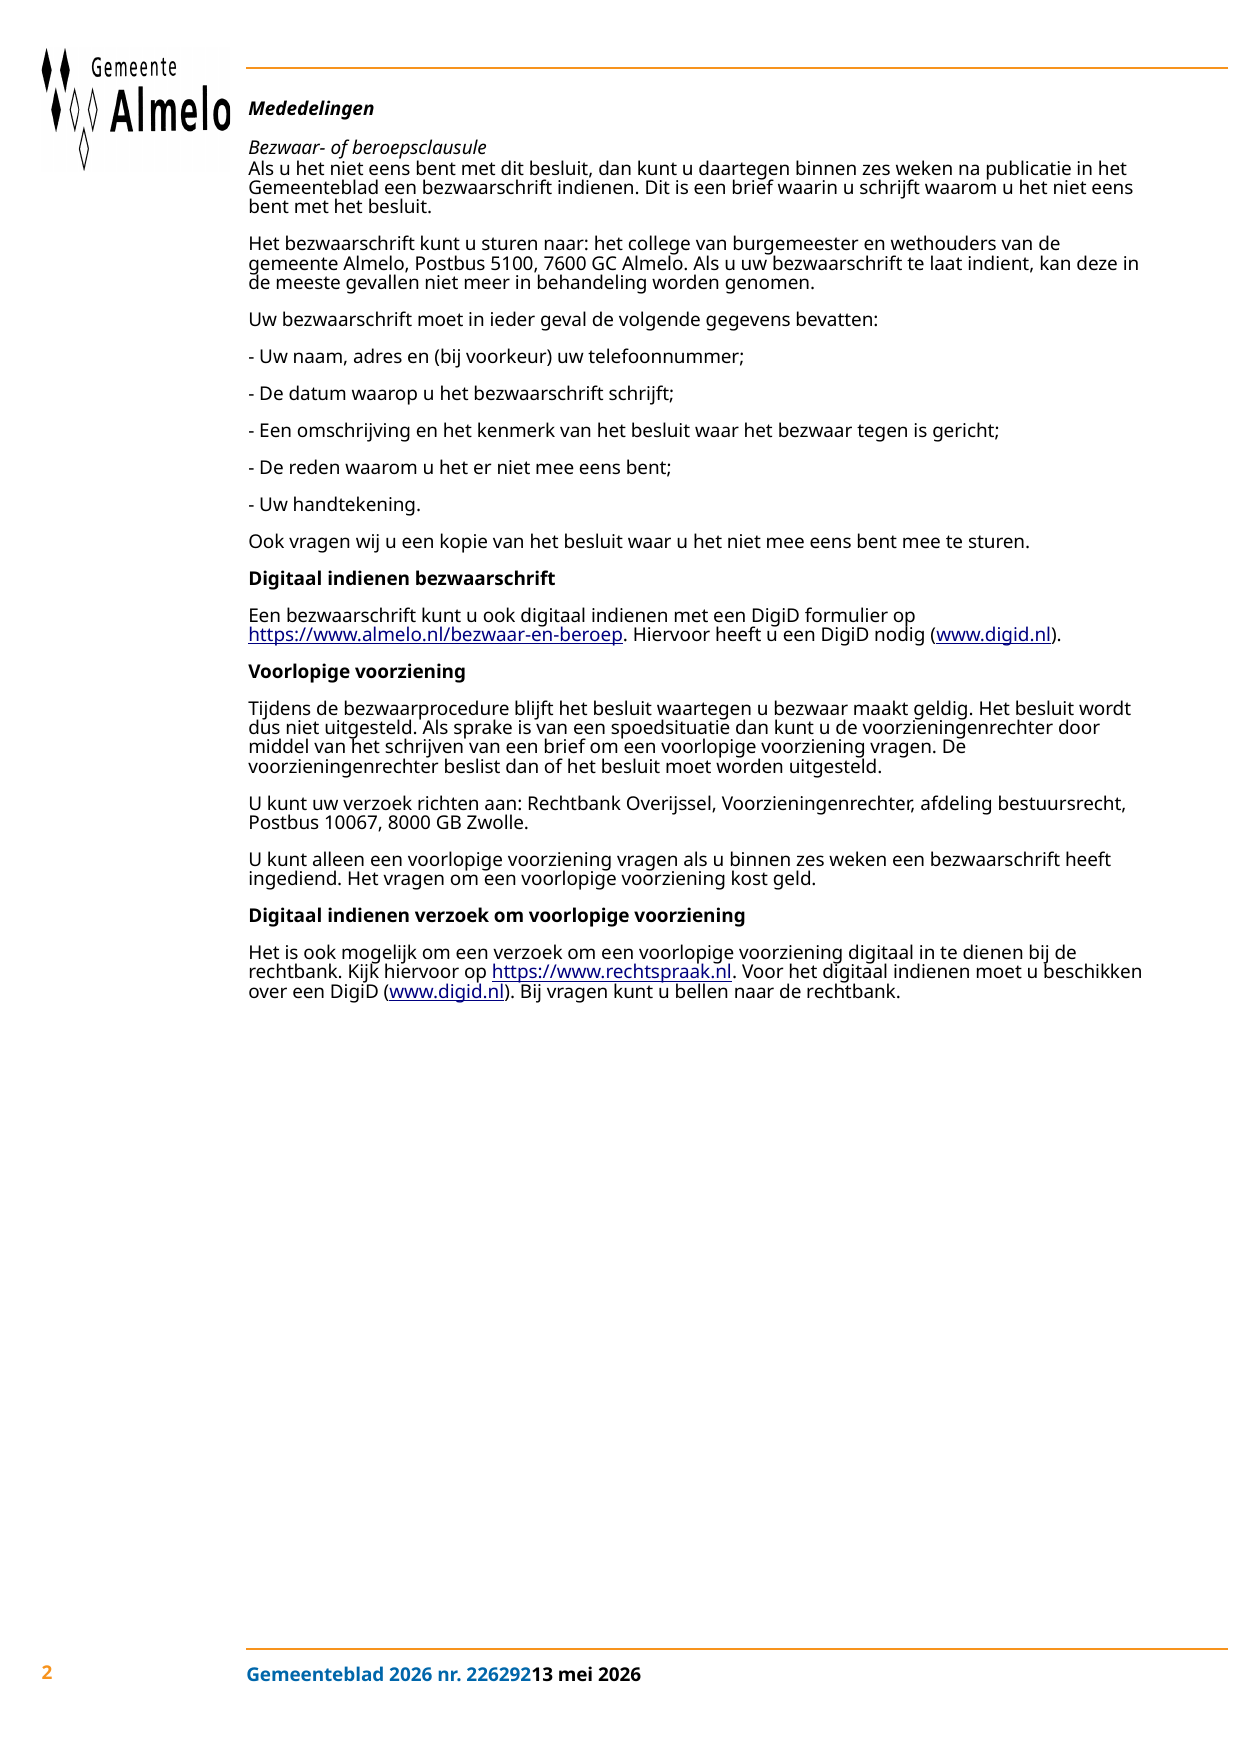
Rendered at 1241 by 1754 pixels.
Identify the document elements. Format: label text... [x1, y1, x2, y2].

text - De datum waarop u het bezwaarschrift schrijft; [248, 385, 1152, 404]
text U kunt alleen een voorlopige voorziening vragen als u binnen zes weken een bezwaarschrift heeft ingediend. Het vragen om een voorlopige voorziening kost geld. [248, 851, 1152, 889]
text Bezwaar- of beroepsclausule [248, 134, 1152, 160]
text Tijdens de bezwaarprocedure blijft het besluit waartegen u bezwaar maakt geldig. Het besluit wordt dus niet uitgesteld. Als sprake is van een spoedsituatie dan kunt u de voorzieningenrechter door middel van het schrijven van een brief om een voorlopige voorziening vragen. De voorzieningenrechter beslist dan of het besluit moet worden uitgesteld. [248, 700, 1152, 777]
text - De reden waarom u het er niet mee eens bent; [248, 459, 1152, 478]
text - Uw handtekening. [248, 496, 1152, 515]
text Een bezwaarschrift kunt u ook digitaal indienen met een DigiD formulier op https://www.almelo.nl/bezwaar-en-beroep. Hiervoor heeft u een DigiD nodig (www.digid.nl). [248, 607, 1152, 645]
text Het bezwaarschrift kunt u sturen naar: het college van burgemeester en wethouders van de gemeente Almelo, Postbus 5100, 7600 GC Almelo. Als u uw bezwaarschrift te laat indient, kan deze in de meeste gevallen niet meer in behandeling worden genomen. [248, 235, 1152, 293]
text U kunt uw verzoek richten aan: Rechtbank Overijssel, Voorzieningenrechter, afdeling bestuursrecht, Postbus 10067, 8000 GB Zwolle. [248, 795, 1152, 833]
text Digitaal indienen verzoek om voorlopige voorziening [248, 907, 1152, 926]
text Digitaal indienen bezwaarschrift [248, 570, 1152, 589]
text Uw bezwaarschrift moet in ieder geval de volgende gegevens bevatten: [248, 311, 1152, 330]
text Mededelingen [248, 95, 1152, 121]
text Voorlopige voorziening [248, 663, 1152, 682]
text Het is ook mogelijk om een verzoek om een voorlopige voorziening digitaal in te dienen bij de rechtbank. Kijk hiervoor op https://www.rechtspraak.nl. Voor het digitaal indienen moet u beschikken over een DigiD (www.digid.nl). Bij vragen kunt u bellen naar de rechtbank. [248, 944, 1152, 1002]
text - Uw naam, adres en (bij voorkeur) uw telefoonnummer; [248, 348, 1152, 367]
text Ook vragen wij u een kopie van het besluit waar u het niet mee eens bent mee te sturen. [248, 533, 1152, 552]
text - Een omschrijving en het kenmerk van het besluit waar het bezwaar tegen is gericht; [248, 422, 1152, 441]
text Als u het niet eens bent met dit besluit, dan kunt u daartegen binnen zes weken na publicatie in het Gemeenteblad een bezwaarschrift indienen. Dit is een brief waarin u schrijft waarom u het niet eens bent met het besluit. [248, 160, 1152, 218]
picture [41, 47, 231, 172]
